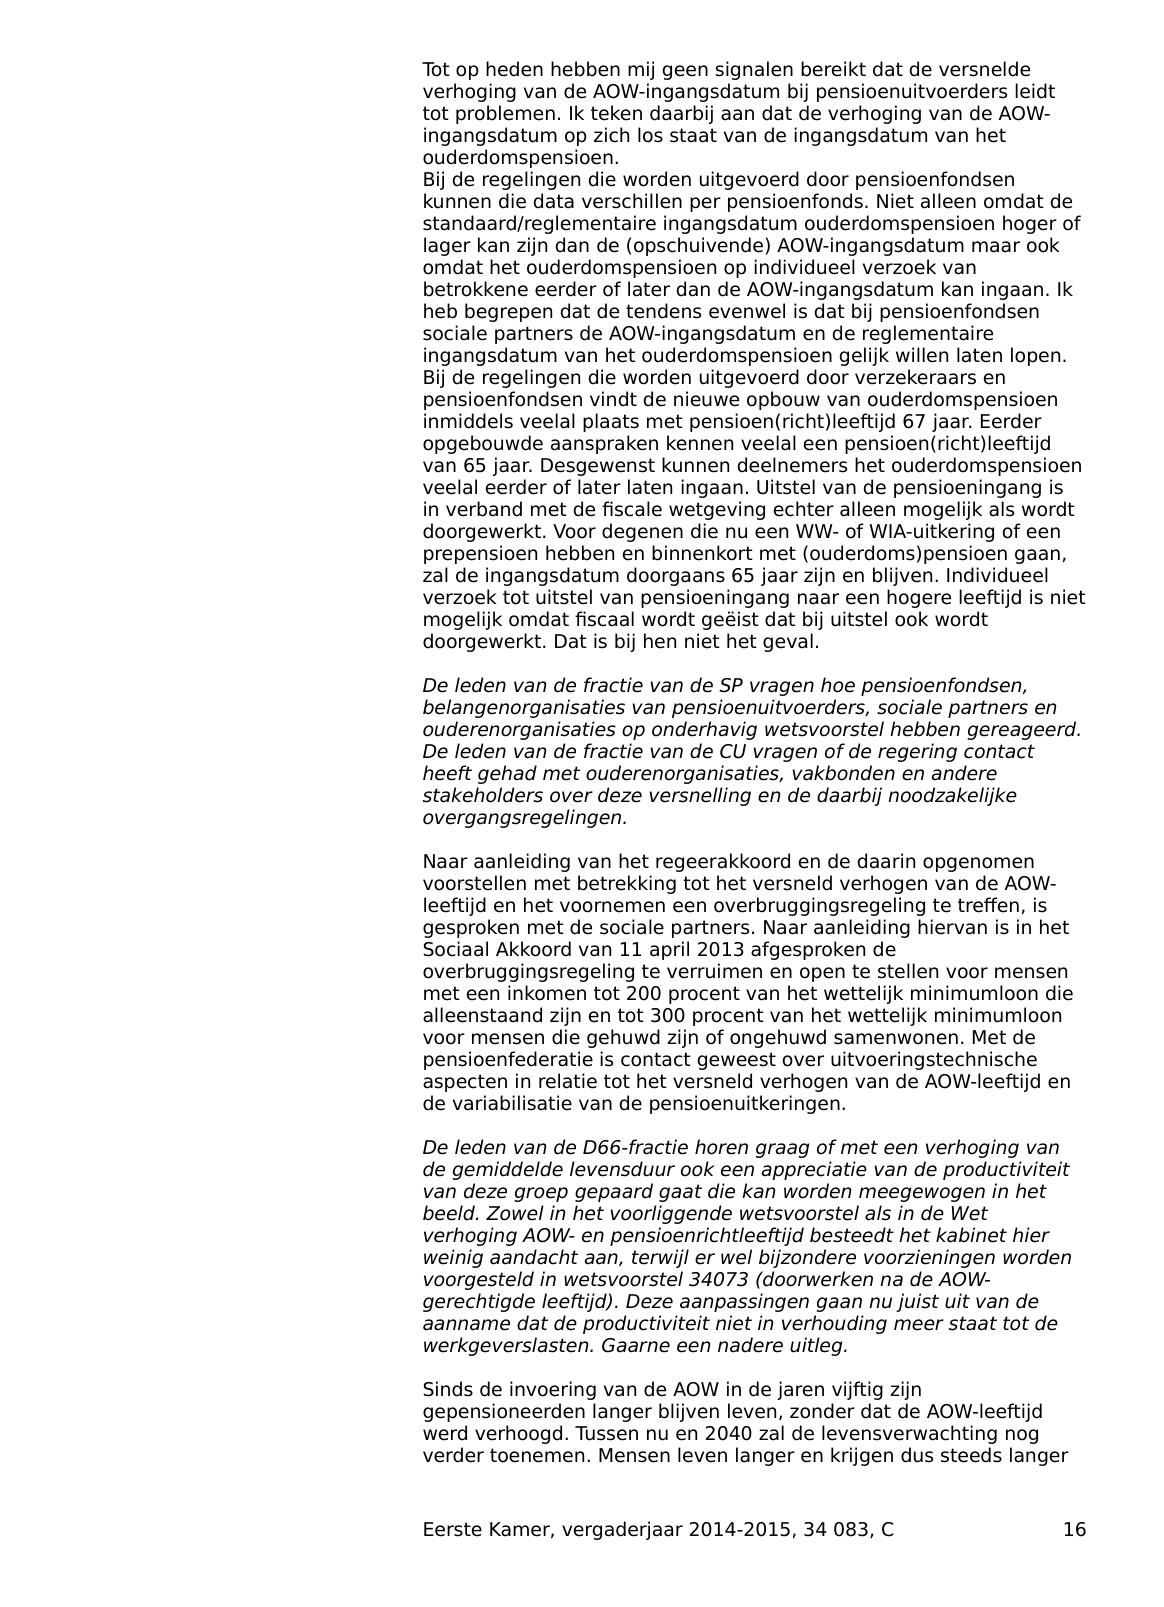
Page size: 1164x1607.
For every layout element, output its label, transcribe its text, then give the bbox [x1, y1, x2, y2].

text Tot op heden hebben mij geen signalen bereikt dat de versnelde verhoging van de AOW-ingangsdatum bij pensioenuitvoerders leidt tot problemen. Ik teken daarbij aan dat de verhoging van de AOW-ingangsdatum op zich los staat van de ingangsdatum van het ouderdomspensioen. [422, 59, 1087, 169]
text Bij de regelingen die worden uitgevoerd door verzekeraars en pensioenfondsen vindt de nieuwe opbouw van ouderdomspensioen inmiddels veelal plaats met pensioen(richt)leeftijd 67 jaar. Eerder opgebouwde aanspraken kennen veelal een pensioen(richt)leeftijd van 65 jaar. Desgewenst kunnen deelnemers het ouderdomspensioen veelal eerder of later laten ingaan. Uitstel van de pensioeningang is in verband met de fiscale wetgeving echter alleen mogelijk als wordt doorgewerkt. Voor degenen die nu een WW- of WIA-uitkering of een prepensioen hebben en binnenkort met (ouderdoms)pensioen gaan, zal de ingangsdatum doorgaans 65 jaar zijn en blijven. Individueel verzoek tot uitstel van pensioeningang naar een hogere leeftijd is niet mogelijk omdat fiscaal wordt geëist dat bij uitstel ook wordt doorgewerkt. Dat is bij hen niet het geval. [422, 367, 1087, 652]
text Naar aanleiding van het regeerakkoord en de daarin opgenomen voorstellen met betrekking tot het versneld verhogen van de AOW-leeftijd en het voornemen een overbruggingsregeling te treffen, is gesproken met de sociale partners. Naar aanleiding hiervan is in het Sociaal Akkoord van 11 april 2013 afgesproken de overbruggingsregeling te verruimen en open te stellen voor mensen met een inkomen tot 200 procent van het wettelijk minimumloon die alleenstaand zijn en tot 300 procent van het wettelijk minimumloon voor mensen die gehuwd zijn of ongehuwd samenwonen. Met de pensioenfederatie is contact geweest over uitvoeringstechnische aspecten in relatie tot het versneld verhogen van de AOW-leeftijd en de variabilisatie van de pensioenuitkeringen. [422, 851, 1087, 1114]
text Bij de regelingen die worden uitgevoerd door pensioenfondsen kunnen die data verschillen per pensioenfonds. Niet alleen omdat de standaard/reglementaire ingangsdatum ouderdomspensioen hoger of lager kan zijn dan de (opschuivende) AOW-ingangsdatum maar ook omdat het ouderdomspensioen op individueel verzoek van betrokkene eerder of later dan de AOW-ingangsdatum kan ingaan. Ik heb begrepen dat de tendens evenwel is dat bij pensioenfondsen sociale partners de AOW-ingangsdatum en de reglementaire ingangsdatum van het ouderdomspensioen gelijk willen laten lopen. [422, 169, 1087, 367]
text Sinds de invoering van de AOW in de jaren vijftig zijn gepensioneerden langer blijven leven, zonder dat de AOW-leeftijd werd verhoogd. Tussen nu en 2040 zal de levensverwachting nog verder toenemen. Mensen leven langer en krijgen dus steeds langer [422, 1379, 1087, 1467]
text De leden van de D66-fractie horen graag of met een verhoging van de gemiddelde levensduur ook een appreciatie van de productiviteit van deze groep gepaard gaat die kan worden meegewogen in het beeld. Zowel in het voorliggende wetsvoorstel als in de Wet verhoging AOW- en pensioenrichtleeftijd besteedt het kabinet hier weinig aandacht aan, terwijl er wel bijzondere voorzieningen worden voorgesteld in wetsvoorstel 34073 (doorwerken na de AOW-gerechtigde leeftijd). Deze aanpassingen gaan nu juist uit van de aanname dat de productiviteit niet in verhouding meer staat tot de werkgeverslasten. Gaarne een nadere uitleg. [422, 1137, 1087, 1356]
text De leden van de fractie van de SP vragen hoe pensioenfondsen, belangenorganisaties van pensioenuitvoerders, sociale partners en ouderenorganisaties op onderhavig wetsvoorstel hebben gereageerd. De leden van de fractie van de CU vragen of de regering contact heeft gehad met ouderenorganisaties, vakbonden en andere stakeholders over deze versnelling en de daarbij noodzakelijke overgangsregelingen. [422, 675, 1087, 828]
